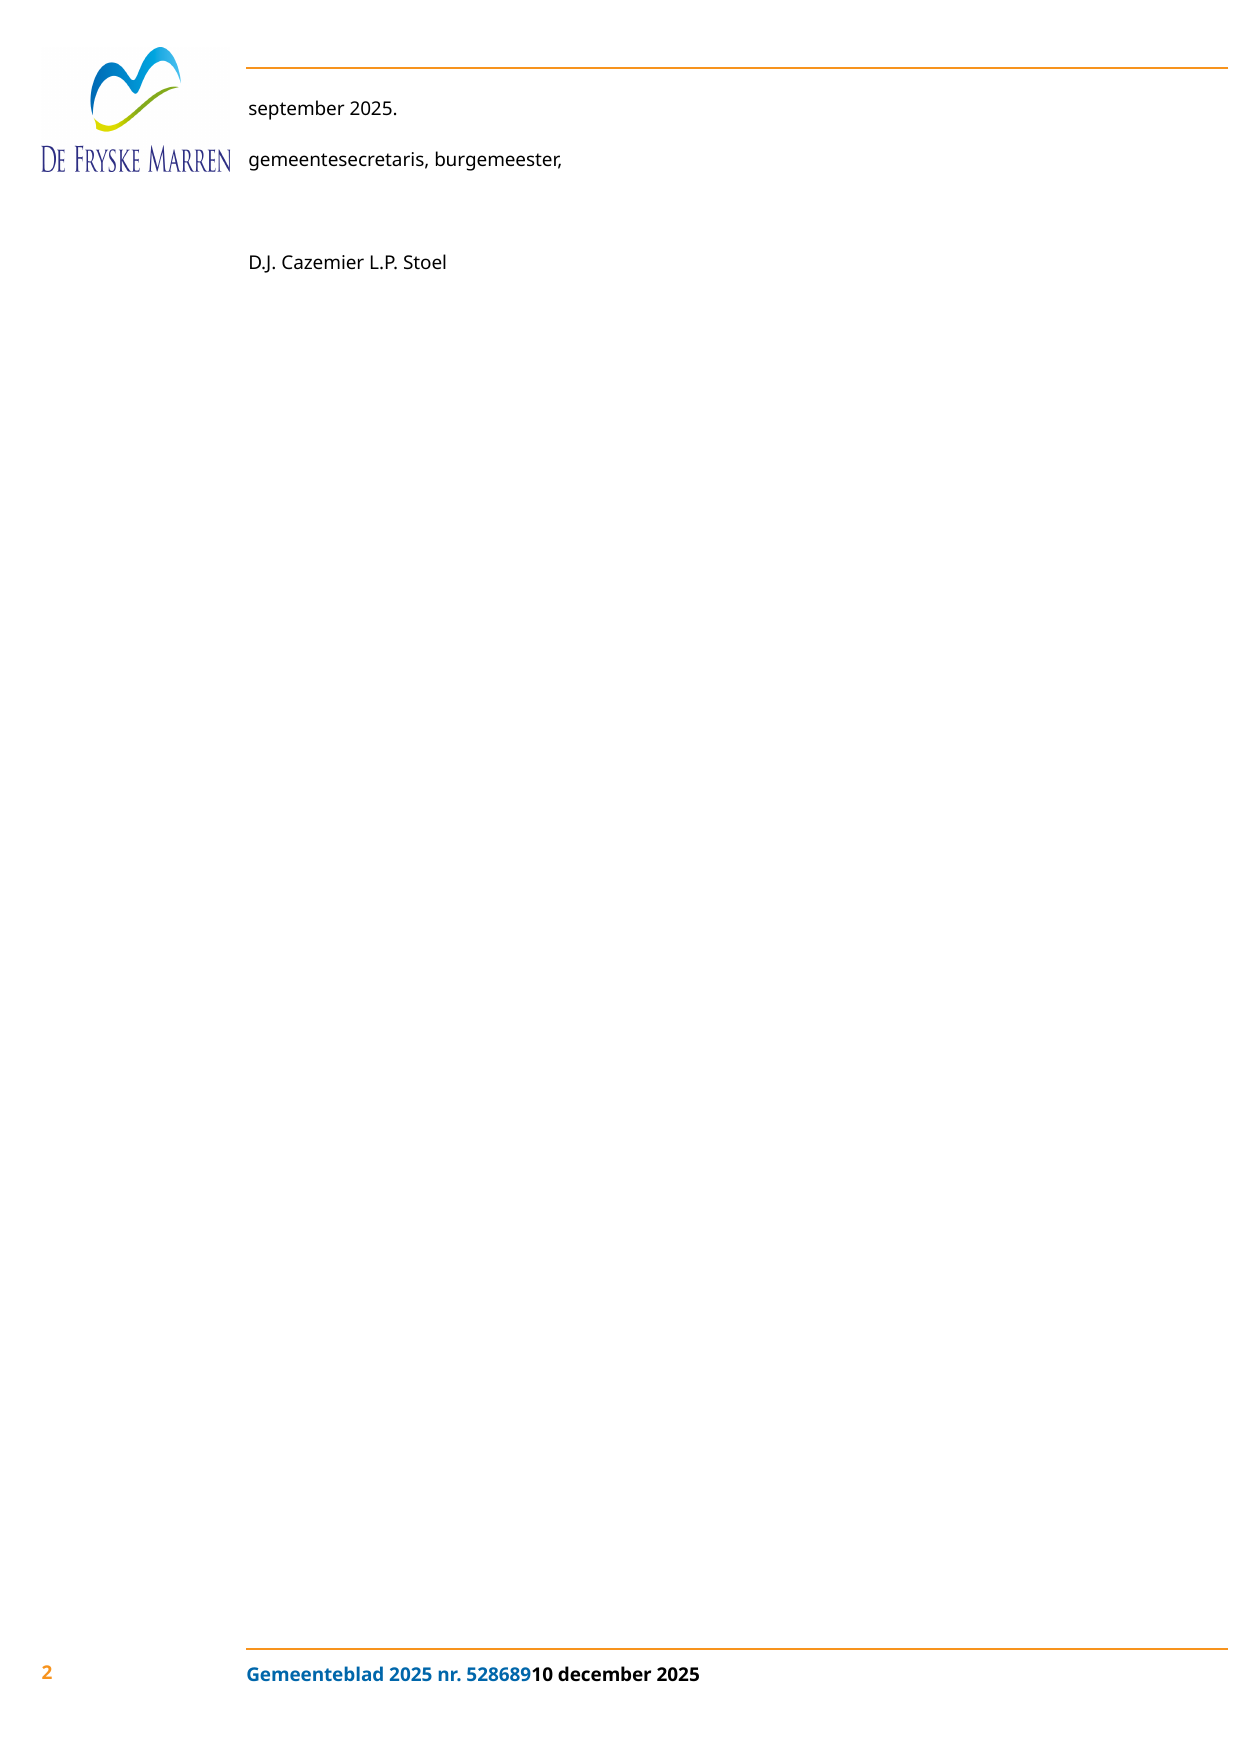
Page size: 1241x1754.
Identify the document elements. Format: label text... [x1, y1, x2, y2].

picture [41, 47, 231, 172]
text gemeentesecretaris, burgemeester, [248, 146, 1152, 172]
text D.J. Cazemier L.P. Stoel [248, 249, 1152, 275]
text september 2025. [248, 95, 1152, 121]
